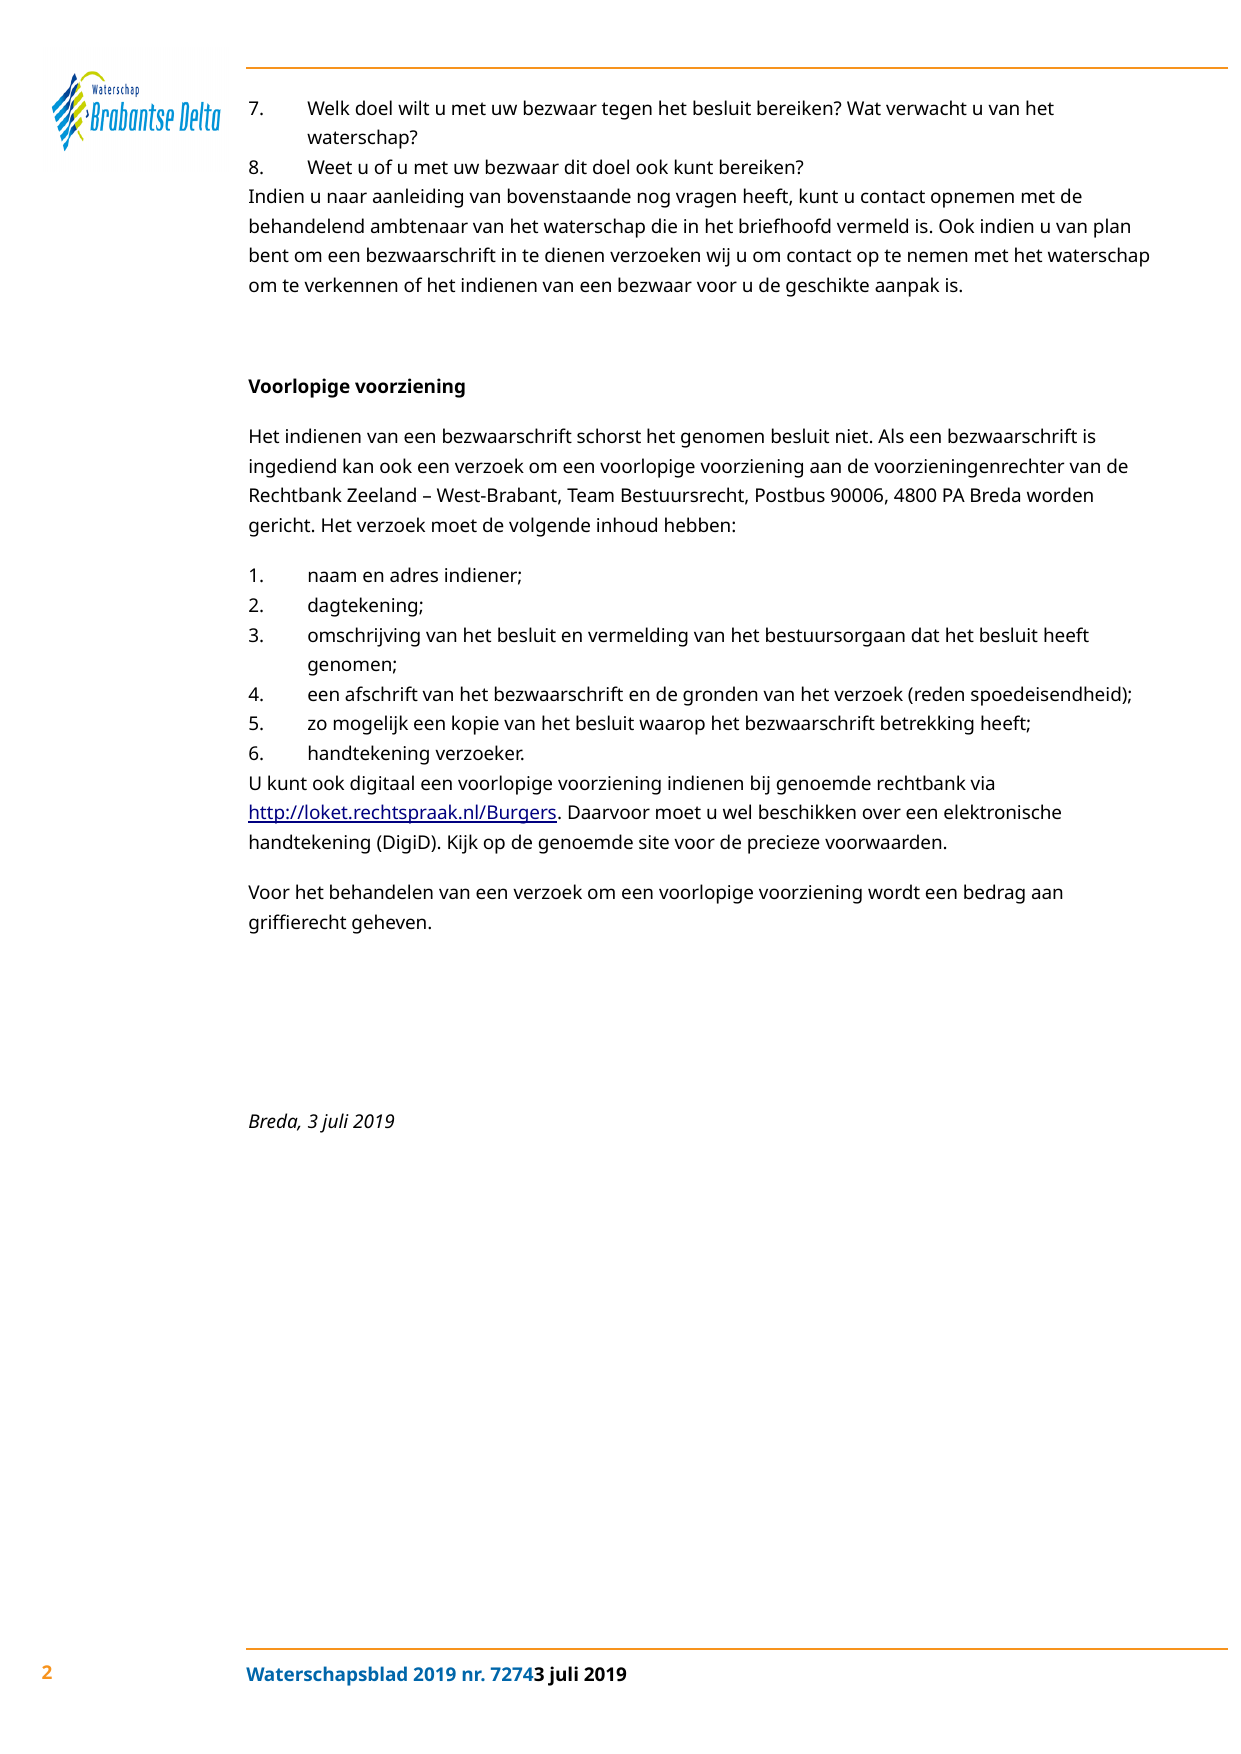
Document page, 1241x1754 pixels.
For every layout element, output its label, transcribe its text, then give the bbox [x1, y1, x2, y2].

list naam en adres indiener; [248, 563, 1152, 588]
list handtekening verzoeker. [248, 740, 1152, 766]
text U kunt ook digitaal een voorlopige voorziening indienen bij genoemde rechtbank via http://loket.rechtspraak.nl/Burgers. Daarvoor moet u wel beschikken over een elektronische handtekening (DigiD). Kijk op de genoemde site voor de precieze voorwaarden. [248, 770, 1152, 855]
text Voorlopige voorziening [248, 373, 1152, 399]
text Het indienen van een bezwaarschrift schorst het genomen besluit niet. Als een bezwaarschrift is ingediend kan ook een verzoek om een voorlopige voorziening aan de voorzieningenrechter van de Rechtbank Zeeland – West-Brabant, Team Bestuursrecht, Postbus 90006, 4800 PA Breda worden gericht. Het verzoek moet de volgende inhoud hebben: [248, 423, 1152, 538]
list Welk doel wilt u met uw bezwaar tegen het besluit bereiken? Wat verwacht u van het waterschap? [248, 95, 1152, 150]
list omschrijving van het besluit en vermelding van het bestuursorgaan dat het besluit heeft genomen; [248, 622, 1152, 677]
picture [41, 47, 231, 172]
text Indien u naar aanleiding van bovenstaande nog vragen heeft, kunt u contact opnemen met de behandelend ambtenaar van het waterschap die in het briefhoofd vermeld is. Ook indien u van plan bent om een bezwaarschrift in te dienen verzoeken wij u om contact op te nemen met het waterschap om te verkennen of het indienen van een bezwaar voor u de geschikte aanpak is. [248, 183, 1152, 298]
text Voor het behandelen van een verzoek om een voorlopige voorziening wordt een bedrag aan griffierecht geheven. [248, 879, 1152, 935]
list dagtekening; [248, 592, 1152, 618]
list zo mogelijk een kopie van het besluit waarop het bezwaarschrift betrekking heeft; [248, 711, 1152, 736]
text Breda, 3 juli 2019 [248, 1108, 1152, 1134]
list een afschrift van het bezwaarschrift en de gronden van het verzoek (reden spoedeisendheid); [248, 681, 1152, 707]
list Weet u of u met uw bezwaar dit doel ook kunt bereiken? [248, 154, 1152, 180]
